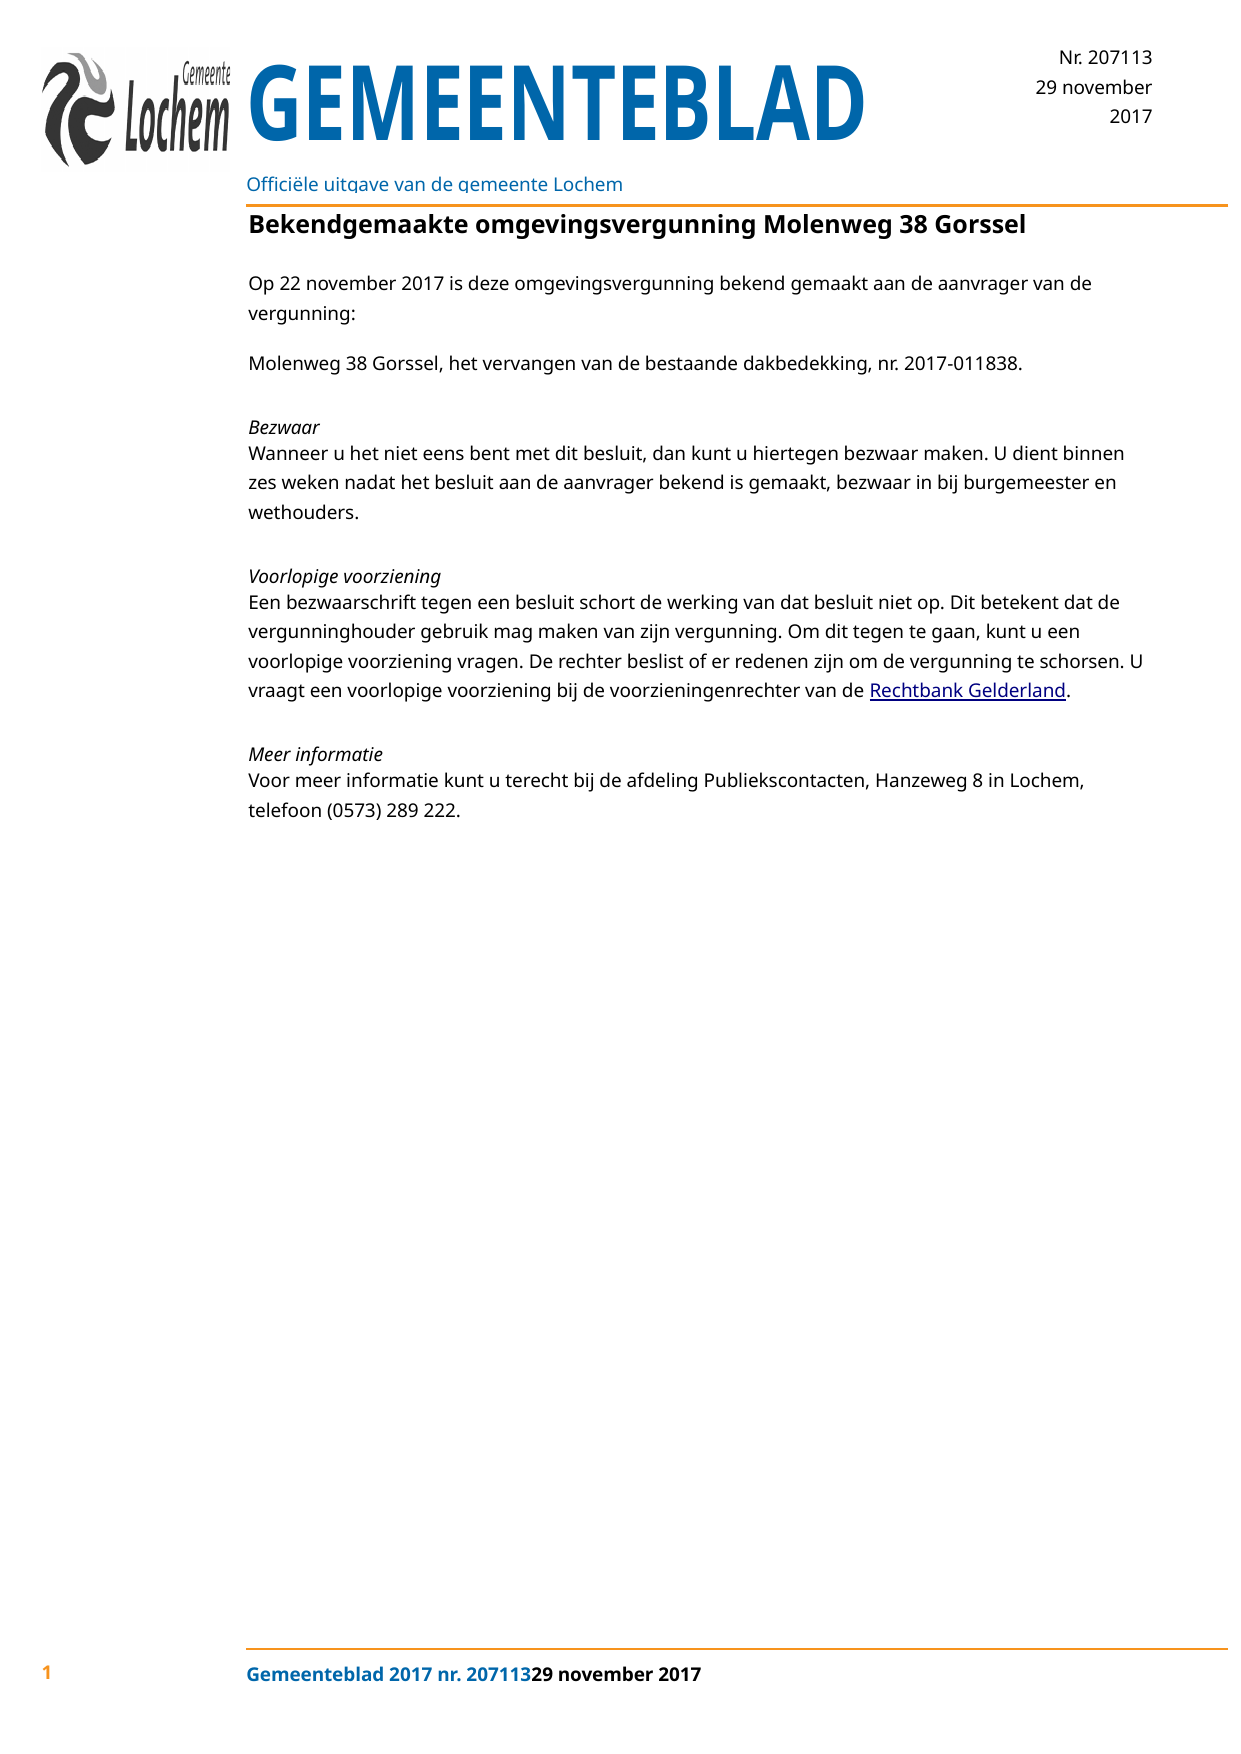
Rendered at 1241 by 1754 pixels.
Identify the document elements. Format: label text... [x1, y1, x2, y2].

picture [41, 47, 231, 172]
text Voorlopige voorziening [248, 563, 1152, 589]
text Op 22 november 2017 is deze omgevingsvergunning bekend gemaakt aan de aanvrager van de vergunning: [248, 270, 1152, 326]
text Voor meer informatie kunt u terecht bij de afdeling Publiekscontacten, Hanzeweg 8 in Lochem, telefoon (0573) 289 222. [248, 767, 1152, 823]
text Bekendgemaakte omgevingsvergunning Molenweg 38 Gorssel [248, 207, 1152, 241]
text Een bezwaarschrift tegen een besluit schort de werking van dat besluit niet op. Dit betekent dat de vergunninghouder gebruik mag maken van zijn vergunning. Om dit tegen te gaan, kunt u een voorlopige voorziening vragen. De rechter beslist of er redenen zijn om de vergunning te schorsen. U vraagt een voorlopige voorziening bij de voorzieningenrechter van de Rechtbank Gelderland. [248, 589, 1152, 703]
text Molenweg 38 Gorssel, het vervangen van de bestaande dakbedekking, nr. 2017-011838. [248, 350, 1152, 376]
text Bezwaar [248, 414, 1152, 440]
text Meer informatie [248, 742, 1152, 767]
text Wanneer u het niet eens bent met dit besluit, dan kunt u hiertegen bezwaar maken. U dient binnen zes weken nadat het besluit aan de aanvrager bekend is gemaakt, bezwaar in bij burgemeester en wethouders. [248, 440, 1152, 525]
